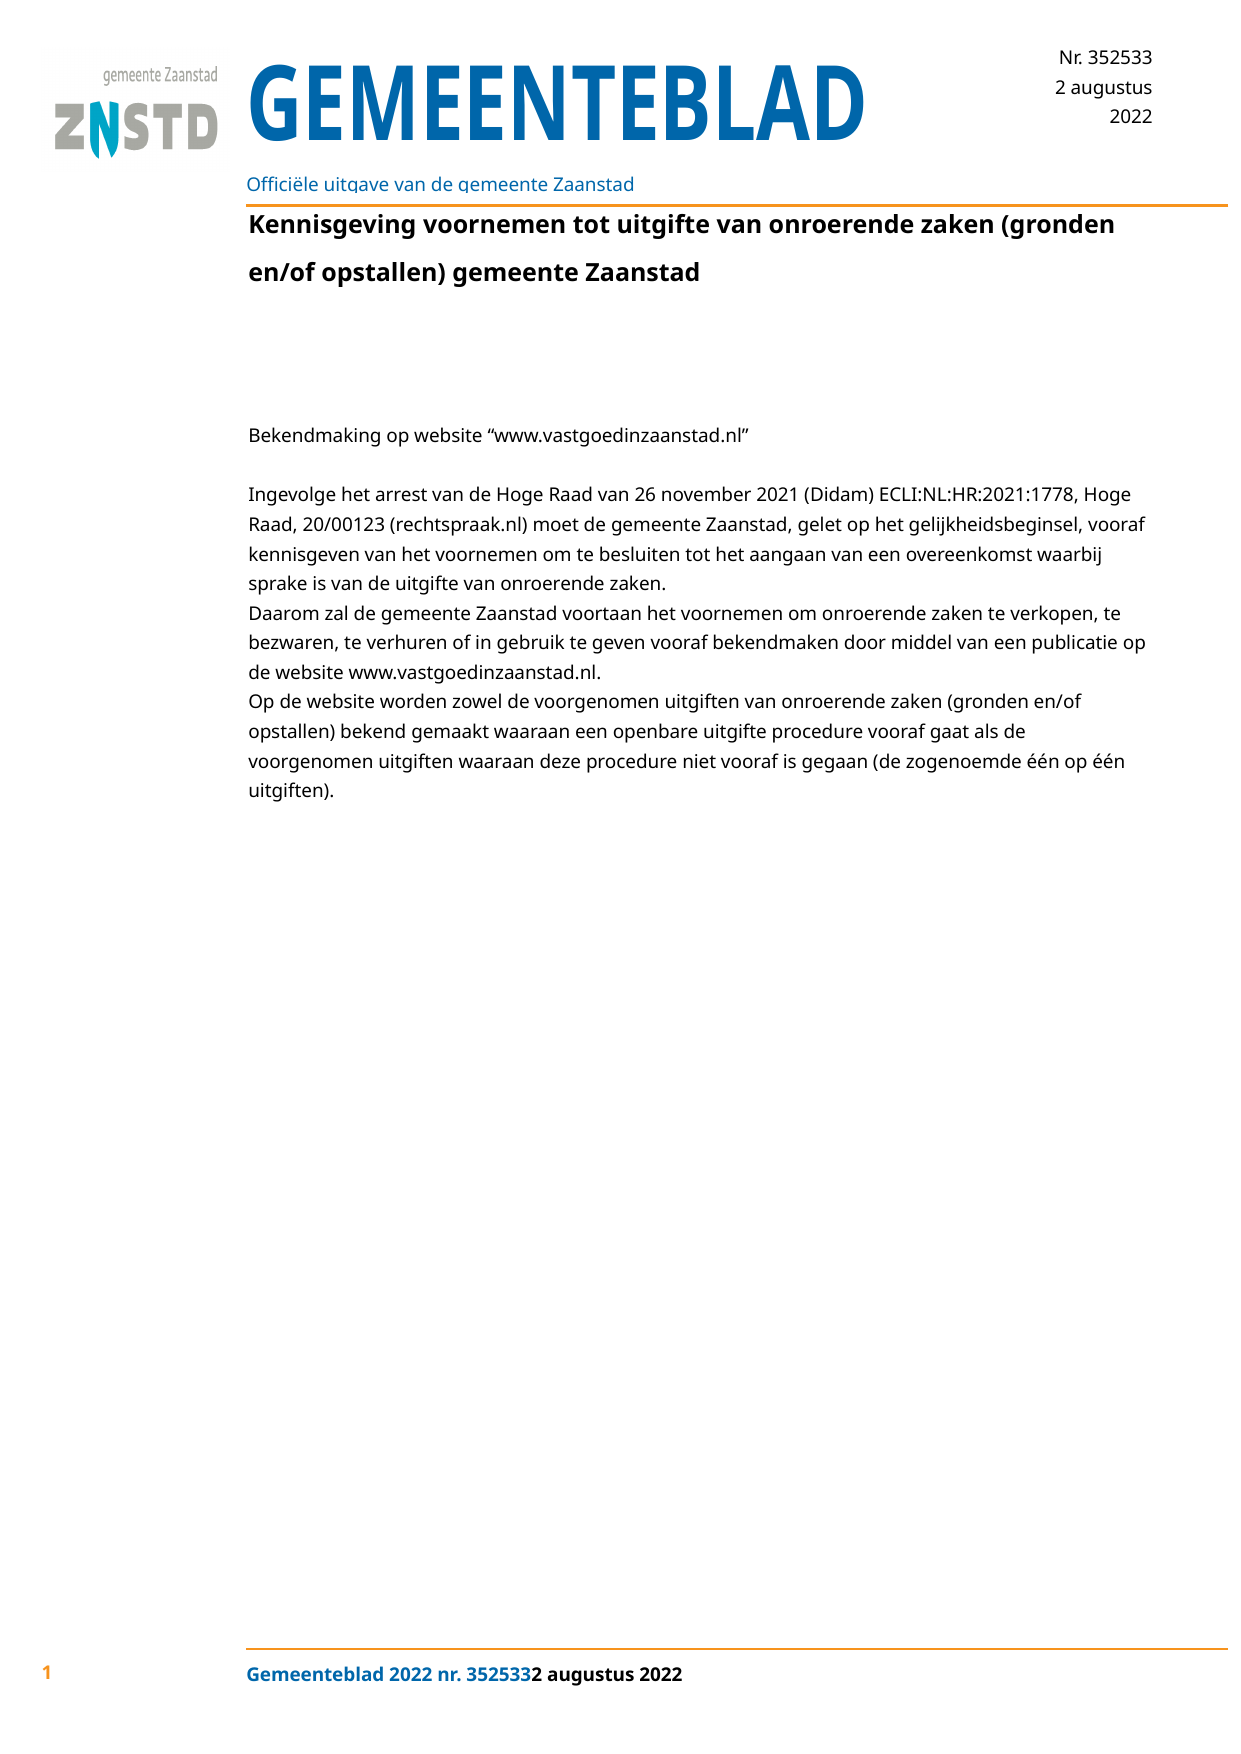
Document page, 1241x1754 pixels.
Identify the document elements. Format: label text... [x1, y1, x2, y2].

text Op de website worden zowel de voorgenomen uitgiften van onroerende zaken (gronden en/of opstallen) bekend gemaakt waaraan een openbare uitgifte procedure vooraf gaat als de voorgenomen uitgiften waaraan deze procedure niet vooraf is gegaan (de zogenoemde één op één uitgiften). [248, 689, 1152, 803]
text Bekendmaking op website “www.vastgoedinzaanstad.nl” [248, 422, 1152, 448]
picture [41, 47, 231, 172]
text Ingevolge het arrest van de Hoge Raad van 26 november 2021 (Didam) ECLI:NL:HR:2021:1778, Hoge Raad, 20/00123 (rechtspraak.nl) moet de gemeente Zaanstad, gelet op het gelijkheidsbeginsel, vooraf kennisgeven van het voornemen om te besluiten tot het aangaan van een overeenkomst waarbij sprake is van de uitgifte van onroerende zaken. [248, 482, 1152, 596]
text Daarom zal de gemeente Zaanstad voortaan het voornemen om onroerende zaken te verkopen, te bezwaren, te verhuren of in gebruik te geven vooraf bekendmaken door middel van een publicatie op de website www.vastgoedinzaanstad.nl. [248, 600, 1152, 685]
text Kennisgeving voornemen tot uitgifte van onroerende zaken (gronden en/of opstallen) gemeente Zaanstad [248, 207, 1152, 288]
